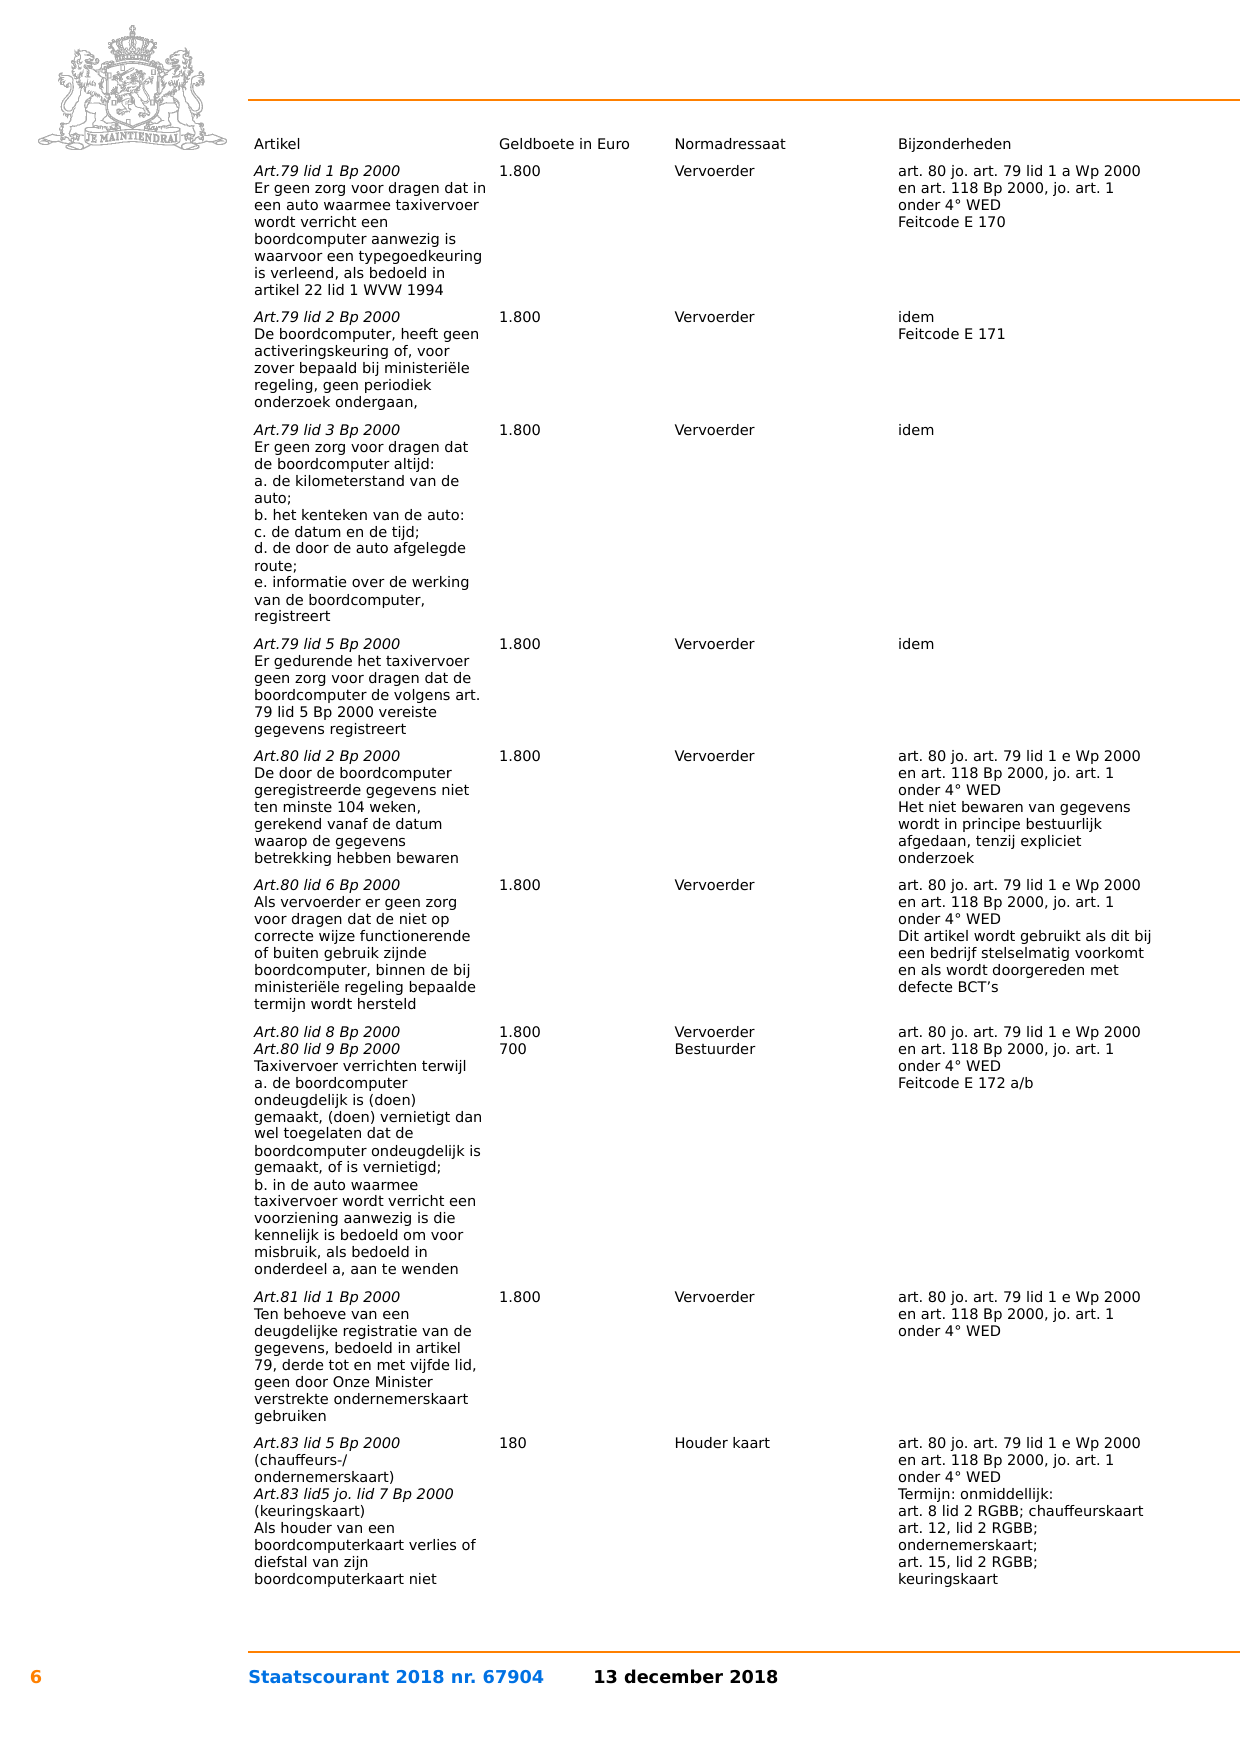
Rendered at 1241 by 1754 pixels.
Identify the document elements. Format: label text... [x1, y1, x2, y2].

table_cell Art.80 lid 8 Bp 2000 Art.80 lid 9 Bp 2000 Taxivervoer verrichten terwijl a. de boordcomputer ondeugdelijk is (doen) gemaakt, (doen) vernietigt dan wel toegelaten dat de boordcomputer ondeugdelijk is gemaakt, of is vernietigd; b. in de auto waarmee taxivervoer wordt verricht een voorziening aanwezig is die kennelijk is bedoeld om voor misbruik, als bedoeld in onderdeel a, aan te wenden [249, 1019, 493, 1283]
table_cell 1.800 [494, 1284, 668, 1429]
table_cell Art.79 lid 1 Bp 2000 Er geen zorg voor dragen dat in een auto waarmee taxivervoer wordt verricht een boordcomputer aanwezig is waarvoor een typegoedkeuring is verleend, als bedoeld in artikel 22 lid 1 WVW 1994 [249, 158, 493, 303]
table_cell idem Feitcode E 171 [892, 305, 1163, 416]
table_cell Art.80 lid 6 Bp 2000 Als vervoerder er geen zorg voor dragen dat de niet op correcte wijze functionerende of buiten gebruik zijnde boordcomputer, binnen de bij ministeriële regeling bepaalde termijn wordt hersteld [249, 873, 493, 1018]
table_cell art. 80 jo. art. 79 lid 1 e Wp 2000 en art. 118 Bp 2000, jo. art. 1 onder 4° WED [892, 1284, 1163, 1429]
table_header Artikel [249, 131, 493, 157]
table_cell 180 [494, 1430, 668, 1592]
table_cell 1.800 [494, 417, 668, 630]
table_cell 1.800 [494, 631, 668, 742]
table_cell idem [892, 631, 1163, 742]
table_header Normadressaat [669, 131, 891, 157]
table_cell Vervoerder [669, 873, 891, 1018]
table_cell 1.800 [494, 873, 668, 1018]
table_cell Art.79 lid 3 Bp 2000 Er geen zorg voor dragen dat de boordcomputer altijd: a. de kilometerstand van de auto; b. het kenteken van de auto: c. de datum en de tijd; d. de door de auto afgelegde route; e. informatie over de werking van de boordcomputer, registreert [249, 417, 493, 630]
table_cell art. 80 jo. art. 79 lid 1 e Wp 2000 en art. 118 Bp 2000, jo. art. 1 onder 4° WED Feitcode E 172 a/b [892, 1019, 1163, 1283]
table_cell 1.800 [494, 743, 668, 872]
table_header Bijzonderheden [892, 131, 1163, 157]
table_header Geldboete in Euro [494, 131, 668, 157]
table_cell Houder kaart [669, 1430, 891, 1592]
table_cell art. 80 jo. art. 79 lid 1 e Wp 2000 en art. 118 Bp 2000, jo. art. 1 onder 4° WED Het niet bewaren van gegevens wordt in principe bestuurlijk afgedaan, tenzij expliciet onderzoek [892, 743, 1163, 872]
table_cell art. 80 jo. art. 79 lid 1 e Wp 2000 en art. 118 Bp 2000, jo. art. 1 onder 4° WED Termijn: onmiddellijk: art. 8 lid 2 RGBB; chauffeurskaart art. 12, lid 2 RGBB; ondernemerskaart; art. 15, lid 2 RGBB; keuringskaart [892, 1430, 1163, 1592]
table_cell Vervoerder [669, 1284, 891, 1429]
picture [38, 25, 227, 150]
table_cell Art.79 lid 2 Bp 2000 De boordcomputer, heeft geen activeringskeuring of, voor zover bepaald bij ministeriële regeling, geen periodiek onderzoek ondergaan, [249, 305, 493, 416]
table_cell Vervoerder Bestuurder [669, 1019, 891, 1283]
table_cell 1.800 [494, 305, 668, 416]
table_cell Art.80 lid 2 Bp 2000 De door de boordcomputer geregistreerde gegevens niet ten minste 104 weken, gerekend vanaf de datum waarop de gegevens betrekking hebben bewaren [249, 743, 493, 872]
table_cell 1.800 [494, 158, 668, 303]
table_cell Vervoerder [669, 417, 891, 630]
table_cell Vervoerder [669, 158, 891, 303]
table_cell 1.800 700 [494, 1019, 668, 1283]
table_cell Art.79 lid 5 Bp 2000 Er gedurende het taxivervoer geen zorg voor dragen dat de boordcomputer de volgens art. 79 lid 5 Bp 2000 vereiste gegevens registreert [249, 631, 493, 742]
table_cell art. 80 jo. art. 79 lid 1 a Wp 2000 en art. 118 Bp 2000, jo. art. 1 onder 4° WED Feitcode E 170 [892, 158, 1163, 303]
table_cell Art.81 lid 1 Bp 2000 Ten behoeve van een deugdelijke registratie van de gegevens, bedoeld in artikel 79, derde tot en met vijfde lid, geen door Onze Minister verstrekte ondernemerskaart gebruiken [249, 1284, 493, 1429]
table_cell Art.83 lid 5 Bp 2000 (chauffeurs-/ondernemerskaart) Art.83 lid5 jo. lid 7 Bp 2000 (keuringskaart) Als houder van een boordcomputerkaart verlies of diefstal van zijn boordcomputerkaart niet [249, 1430, 493, 1592]
table_cell art. 80 jo. art. 79 lid 1 e Wp 2000 en art. 118 Bp 2000, jo. art. 1 onder 4° WED Dit artikel wordt gebruikt als dit bij een bedrijf stelselmatig voorkomt en als wordt doorgereden met defecte BCT’s [892, 873, 1163, 1018]
table_cell Vervoerder [669, 305, 891, 416]
table_cell idem [892, 417, 1163, 630]
table_cell Vervoerder [669, 743, 891, 872]
table_cell Vervoerder [669, 631, 891, 742]
